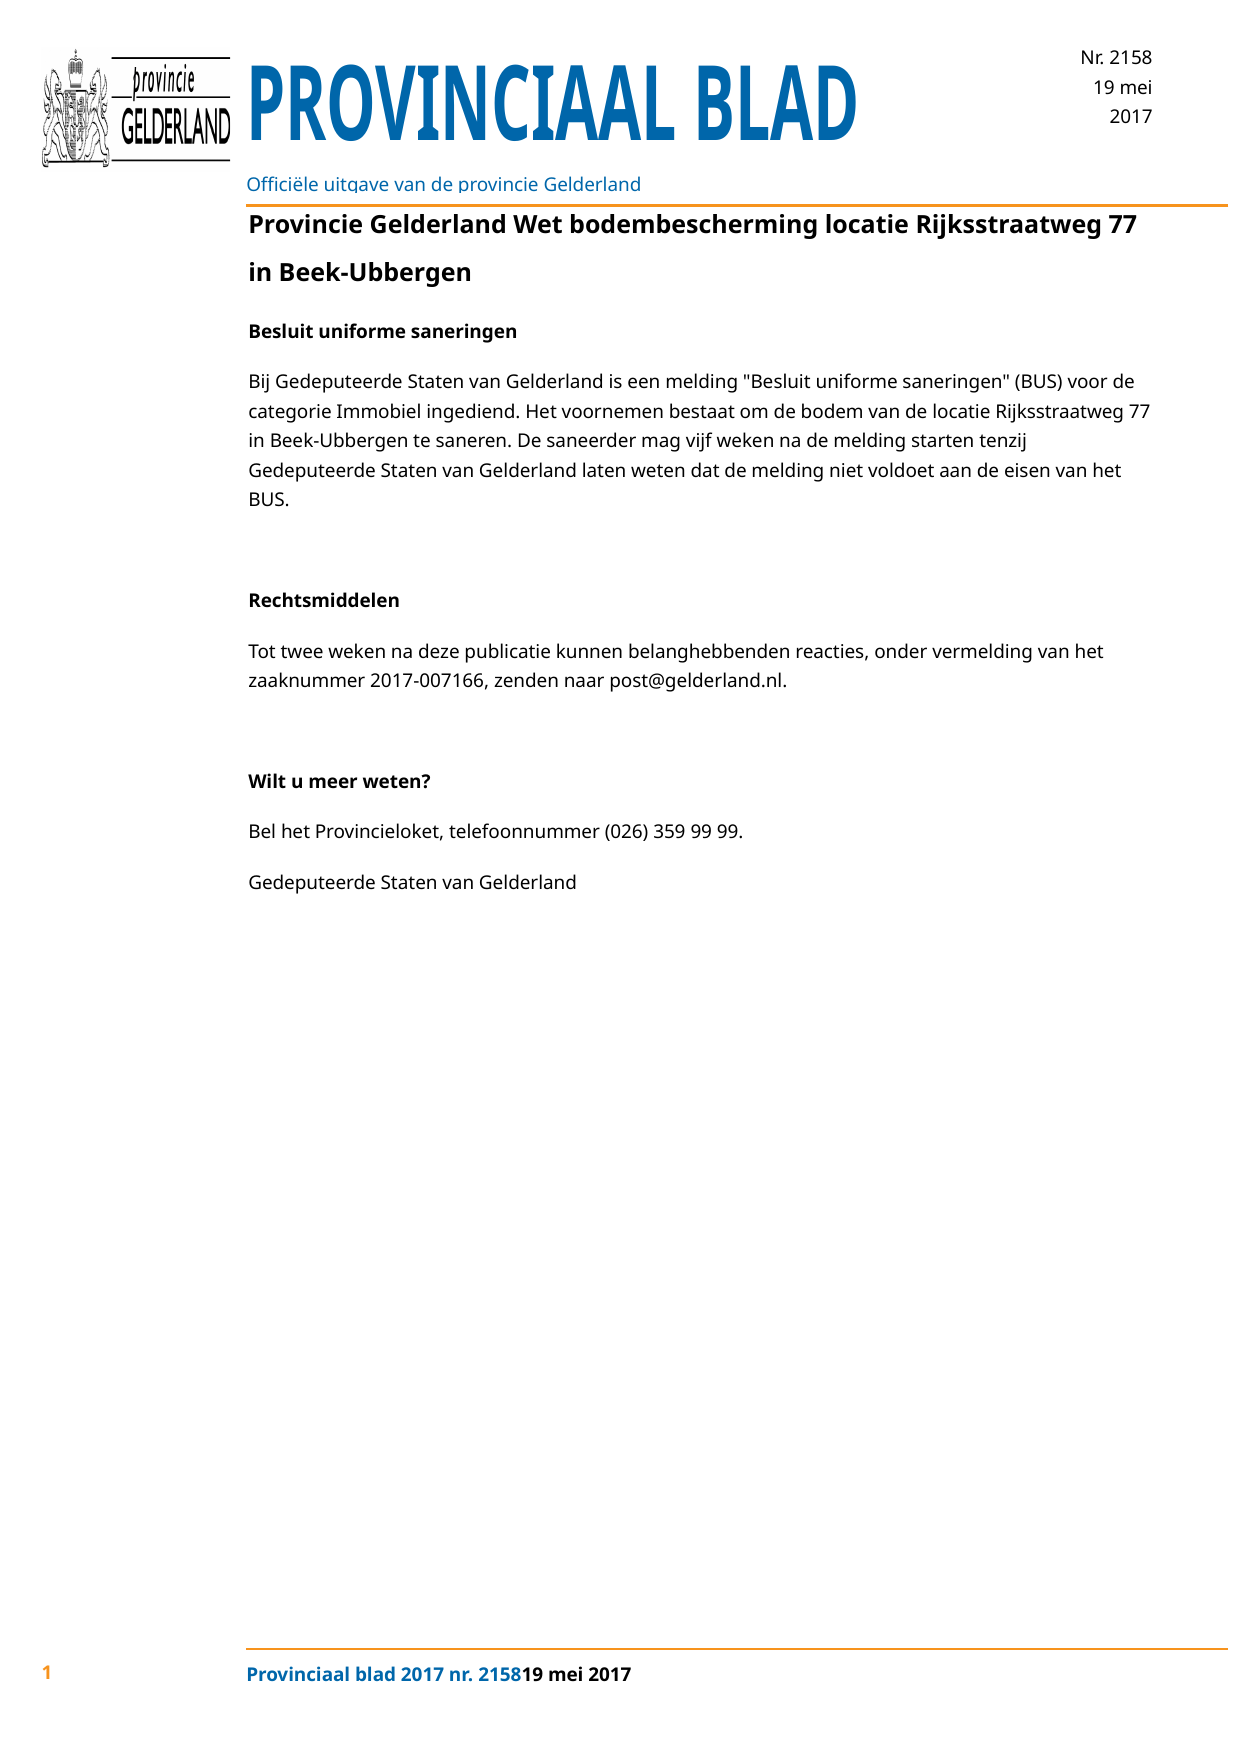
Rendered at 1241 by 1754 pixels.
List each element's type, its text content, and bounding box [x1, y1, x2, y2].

text Provincie Gelderland Wet bodembescherming locatie Rijksstraatweg 77 in Beek-Ubbergen [248, 207, 1152, 288]
picture [41, 47, 231, 172]
text Rechtsmiddelen [248, 587, 1152, 613]
text Gedeputeerde Staten van Gelderland [248, 869, 1152, 895]
text Bij Gedeputeerde Staten van Gelderland is een melding "Besluit uniforme saneringen" (BUS) voor de categorie Immobiel ingediend. Het voornemen bestaat om de bodem van de locatie Rijksstraatweg 77 in Beek-Ubbergen te saneren. De saneerder mag vijf weken na de melding starten tenzij Gedeputeerde Staten van Gelderland laten weten dat de melding niet voldoet aan de eisen van het BUS. [248, 368, 1152, 512]
text Besluit uniforme saneringen [248, 318, 1152, 344]
text Bel het Provincieloket, telefoonnummer (026) 359 99 99. [248, 819, 1152, 844]
text Tot twee weken na deze publicatie kunnen belanghebbenden reacties, onder vermelding van het zaaknummer 2017-007166, zenden naar post@gelderland.nl. [248, 638, 1152, 693]
text Wilt u meer weten? [248, 768, 1152, 794]
